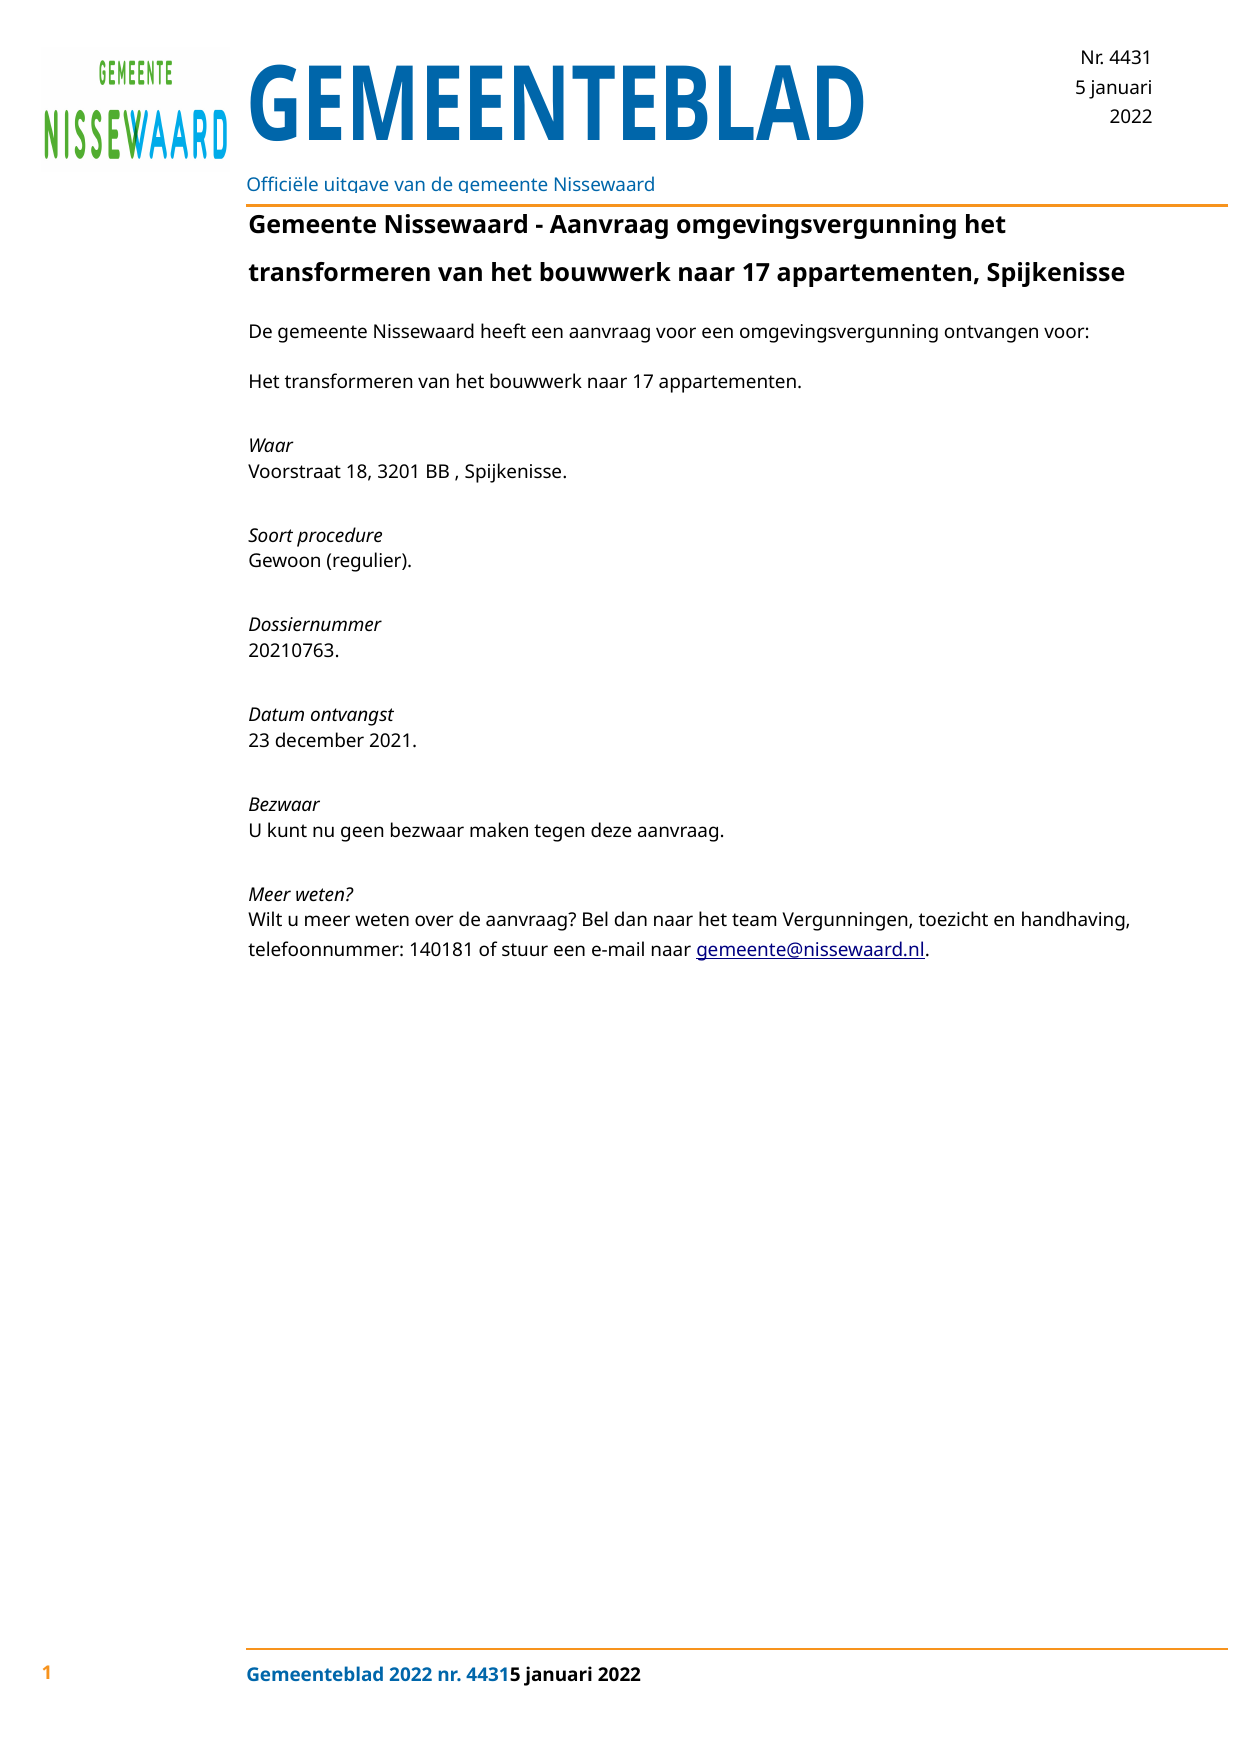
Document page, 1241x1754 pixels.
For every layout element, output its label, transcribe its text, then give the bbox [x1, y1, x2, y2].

picture [41, 47, 231, 172]
text Waar [248, 432, 1152, 458]
text U kunt nu geen bezwaar maken tegen deze aanvraag. [248, 817, 1152, 842]
text Meer weten? [248, 881, 1152, 906]
text Bezwaar [248, 791, 1152, 817]
text Soort procedure [248, 522, 1152, 548]
text 20210763. [248, 637, 1152, 663]
text Dossiernummer [248, 612, 1152, 637]
text Wilt u meer weten over de aanvraag? Bel dan naar het team Vergunningen, toezicht en handhaving, telefoonnummer: 140181 of stuur een e-mail naar gemeente@nissewaard.nl. [248, 906, 1152, 962]
text Gewoon (regulier). [248, 548, 1152, 573]
text Voorstraat 18, 3201 BB , Spijkenisse. [248, 458, 1152, 484]
text 23 december 2021. [248, 727, 1152, 753]
text De gemeente Nissewaard heeft een aanvraag voor een omgevingsvergunning ontvangen voor: [248, 318, 1152, 344]
text Het transformeren van het bouwwerk naar 17 appartementen. [248, 368, 1152, 394]
text Datum ontvangst [248, 701, 1152, 727]
text Gemeente Nissewaard - Aanvraag omgevingsvergunning het transformeren van het bouwwerk naar 17 appartementen, Spijkenisse [248, 207, 1152, 288]
